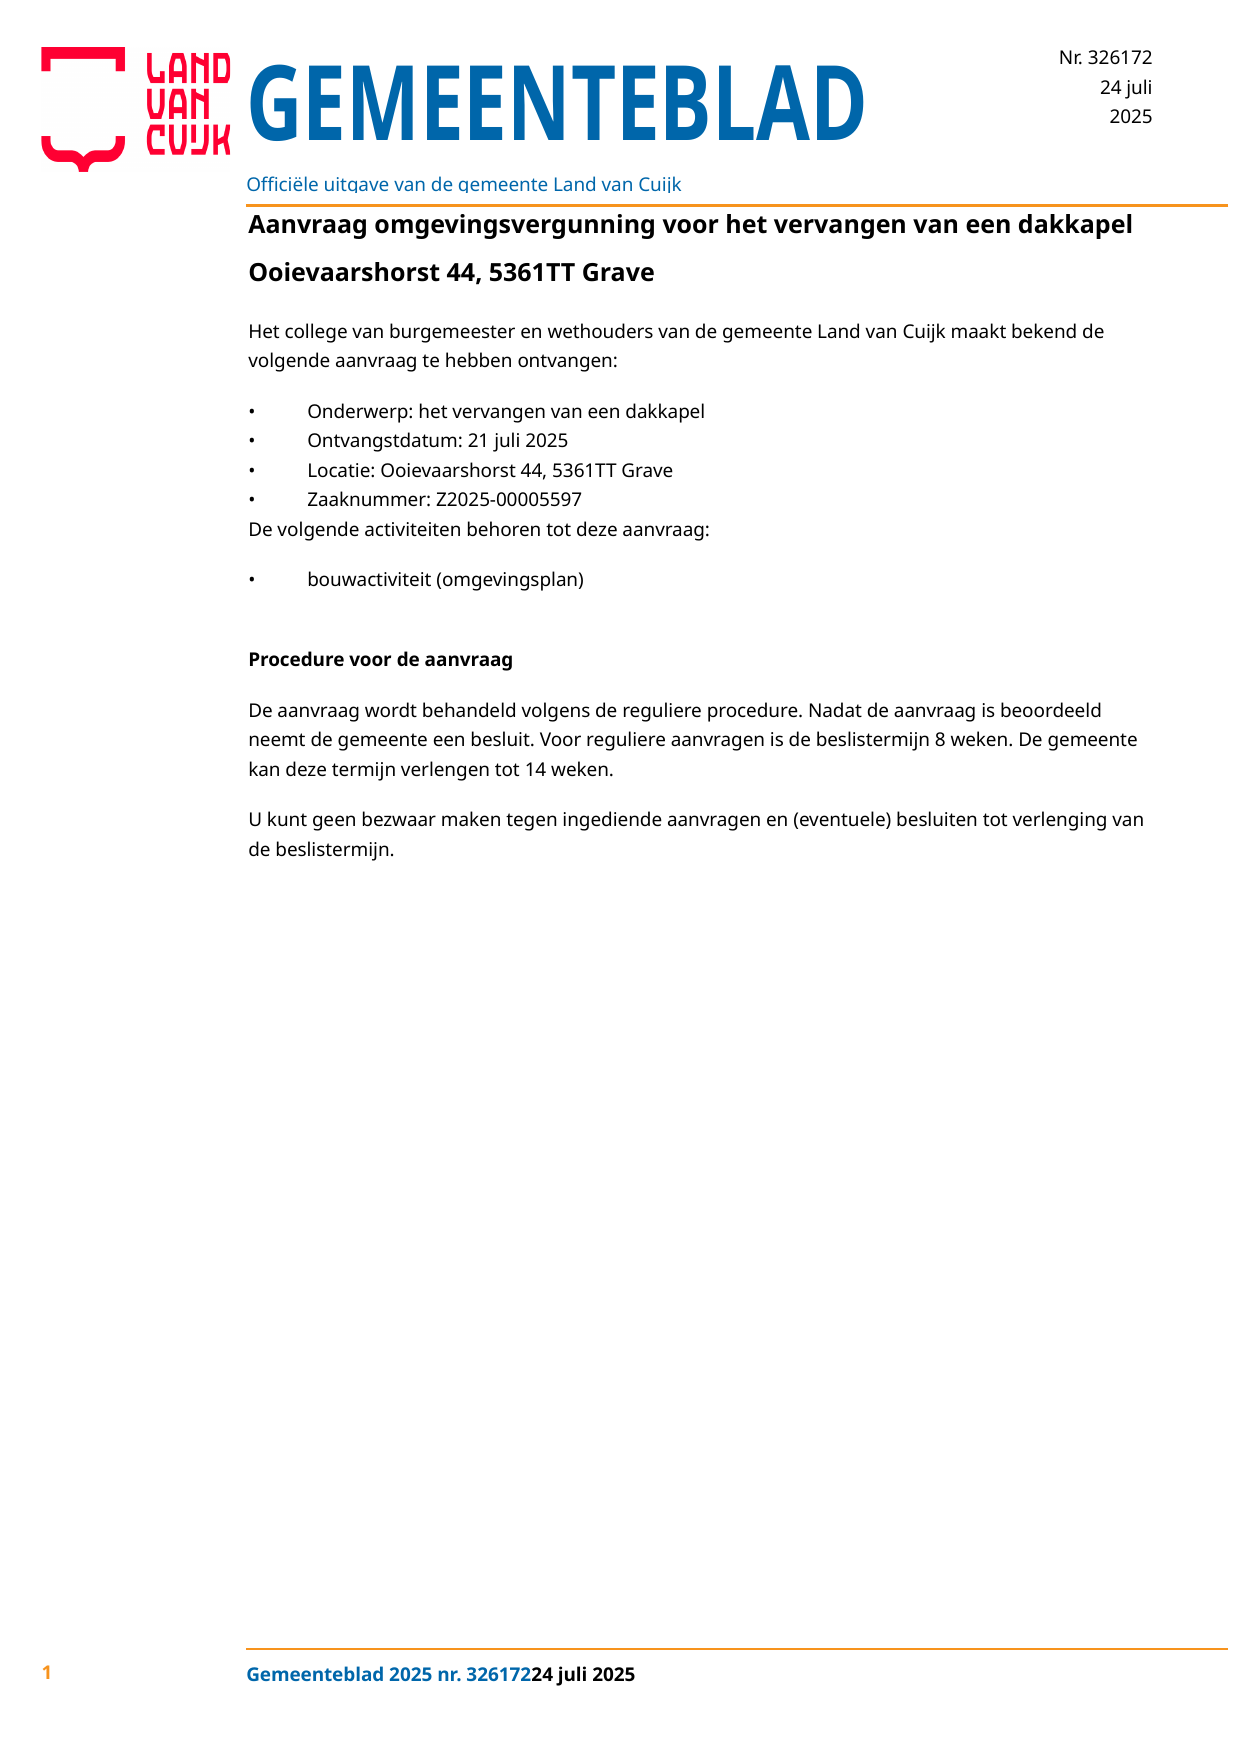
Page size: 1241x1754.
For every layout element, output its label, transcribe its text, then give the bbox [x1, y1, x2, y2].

list Zaaknummer: Z2025-00005597 [248, 487, 1152, 512]
list Ontvangstdatum: 21 juli 2025 [248, 427, 1152, 453]
text Het college van burgemeester en wethouders van de gemeente Land van Cuijk maakt bekend de volgende aanvraag te hebben ontvangen: [248, 318, 1152, 373]
text Procedure voor de aanvraag [248, 647, 1152, 672]
list bouwactiviteit (omgevingsplan) [248, 567, 1152, 592]
text De aanvraag wordt behandeld volgens de reguliere procedure. Nadat de aanvraag is beoordeeld neemt de gemeente een besluit. Voor reguliere aanvragen is de beslistermijn 8 weken. De gemeente kan deze termijn verlengen tot 14 weken. [248, 697, 1152, 782]
list Onderwerp: het vervangen van een dakkapel [248, 398, 1152, 424]
list Locatie: Ooievaarshorst 44, 5361TT Grave [248, 457, 1152, 483]
text U kunt geen bezwaar maken tegen ingediende aanvragen en (eventuele) besluiten tot verlenging van de beslistermijn. [248, 807, 1152, 862]
text De volgende activiteiten behoren tot deze aanvraag: [248, 516, 1152, 542]
picture [41, 47, 231, 172]
text Aanvraag omgevingsvergunning voor het vervangen van een dakkapel Ooievaarshorst 44, 5361TT Grave [248, 207, 1152, 288]
